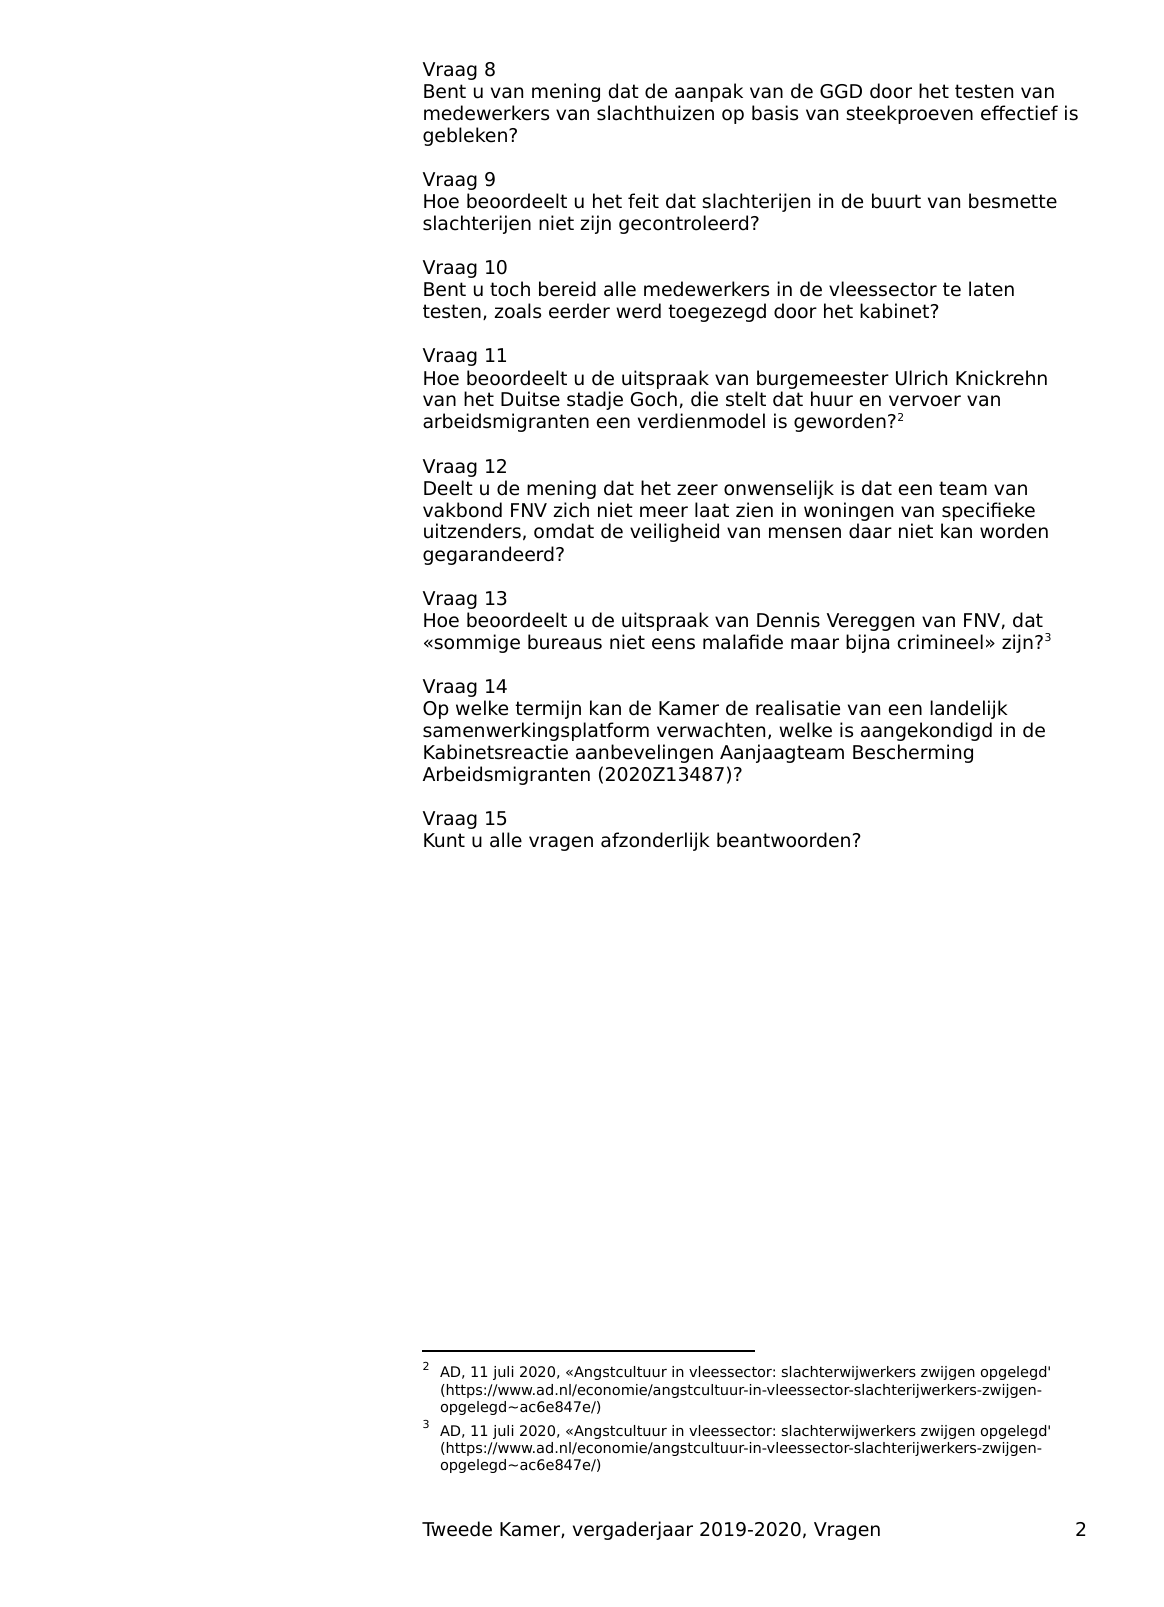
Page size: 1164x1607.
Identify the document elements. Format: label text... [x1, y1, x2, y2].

text Vraag 13 [422, 588, 1087, 609]
text Deelt u de mening dat het zeer onwenselijk is dat een team van vakbond FNV zich niet meer laat zien in woningen van specifieke uitzenders, omdat de veiligheid van mensen daar niet kan worden gegarandeerd? [422, 477, 1087, 565]
text Vraag 8 [422, 59, 1087, 81]
text Vraag 9 [422, 169, 1087, 191]
text Kunt u alle vragen afzonderlijk beantwoorden? [422, 830, 1087, 852]
text Op welke termijn kan de Kamer de realisatie van een landelijk samenwerkingsplatform verwachten, welke is aangekondigd in de Kabinetsreactie aanbevelingen Aanjaagteam Bescherming Arbeidsmigranten (2020Z13487)? [422, 698, 1087, 786]
text Hoe beoordeelt u de uitspraak van burgemeester Ulrich Knickrehn van het Duitse stadje Goch, die stelt dat huur en vervoer van arbeidsmigranten een verdienmodel is geworden? [422, 367, 1087, 433]
text Vraag 14 [422, 676, 1087, 698]
text Vraag 10 [422, 257, 1087, 279]
text Hoe beoordeelt u de uitspraak van Dennis Vereggen van FNV, dat «sommige bureaus niet eens malafide maar bijna crimineel» zijn? [422, 609, 1087, 653]
text Bent u toch bereid alle medewerkers in de vleessector te laten testen, zoals eerder werd toegezegd door het kabinet? [422, 279, 1087, 323]
text AD, 11 juli 2020, «Angstcultuur in vleessector: slachterwijwerkers zwijgen opgelegd' (https://www.ad.nl/economie/angstcultuur-in-vleessector-slachterijwerkers-zwijgen-opgelegd~ac6e847e/) [422, 1360, 1087, 1416]
text AD, 11 juli 2020, «Angstcultuur in vleessector: slachterwijwerkers zwijgen opgelegd' (https://www.ad.nl/economie/angstcultuur-in-vleessector-slachterijwerkers-zwijgen-opgelegd~ac6e847e/) [422, 1418, 1087, 1474]
text Vraag 11 [422, 345, 1087, 367]
text Vraag 12 [422, 456, 1087, 477]
text Vraag 15 [422, 808, 1087, 830]
text Bent u van mening dat de aanpak van de GGD door het testen van medewerkers van slachthuizen op basis van steekproeven effectief is gebleken? [422, 81, 1087, 147]
text Hoe beoordeelt u het feit dat slachterijen in de buurt van besmette slachterijen niet zijn gecontroleerd? [422, 191, 1087, 235]
